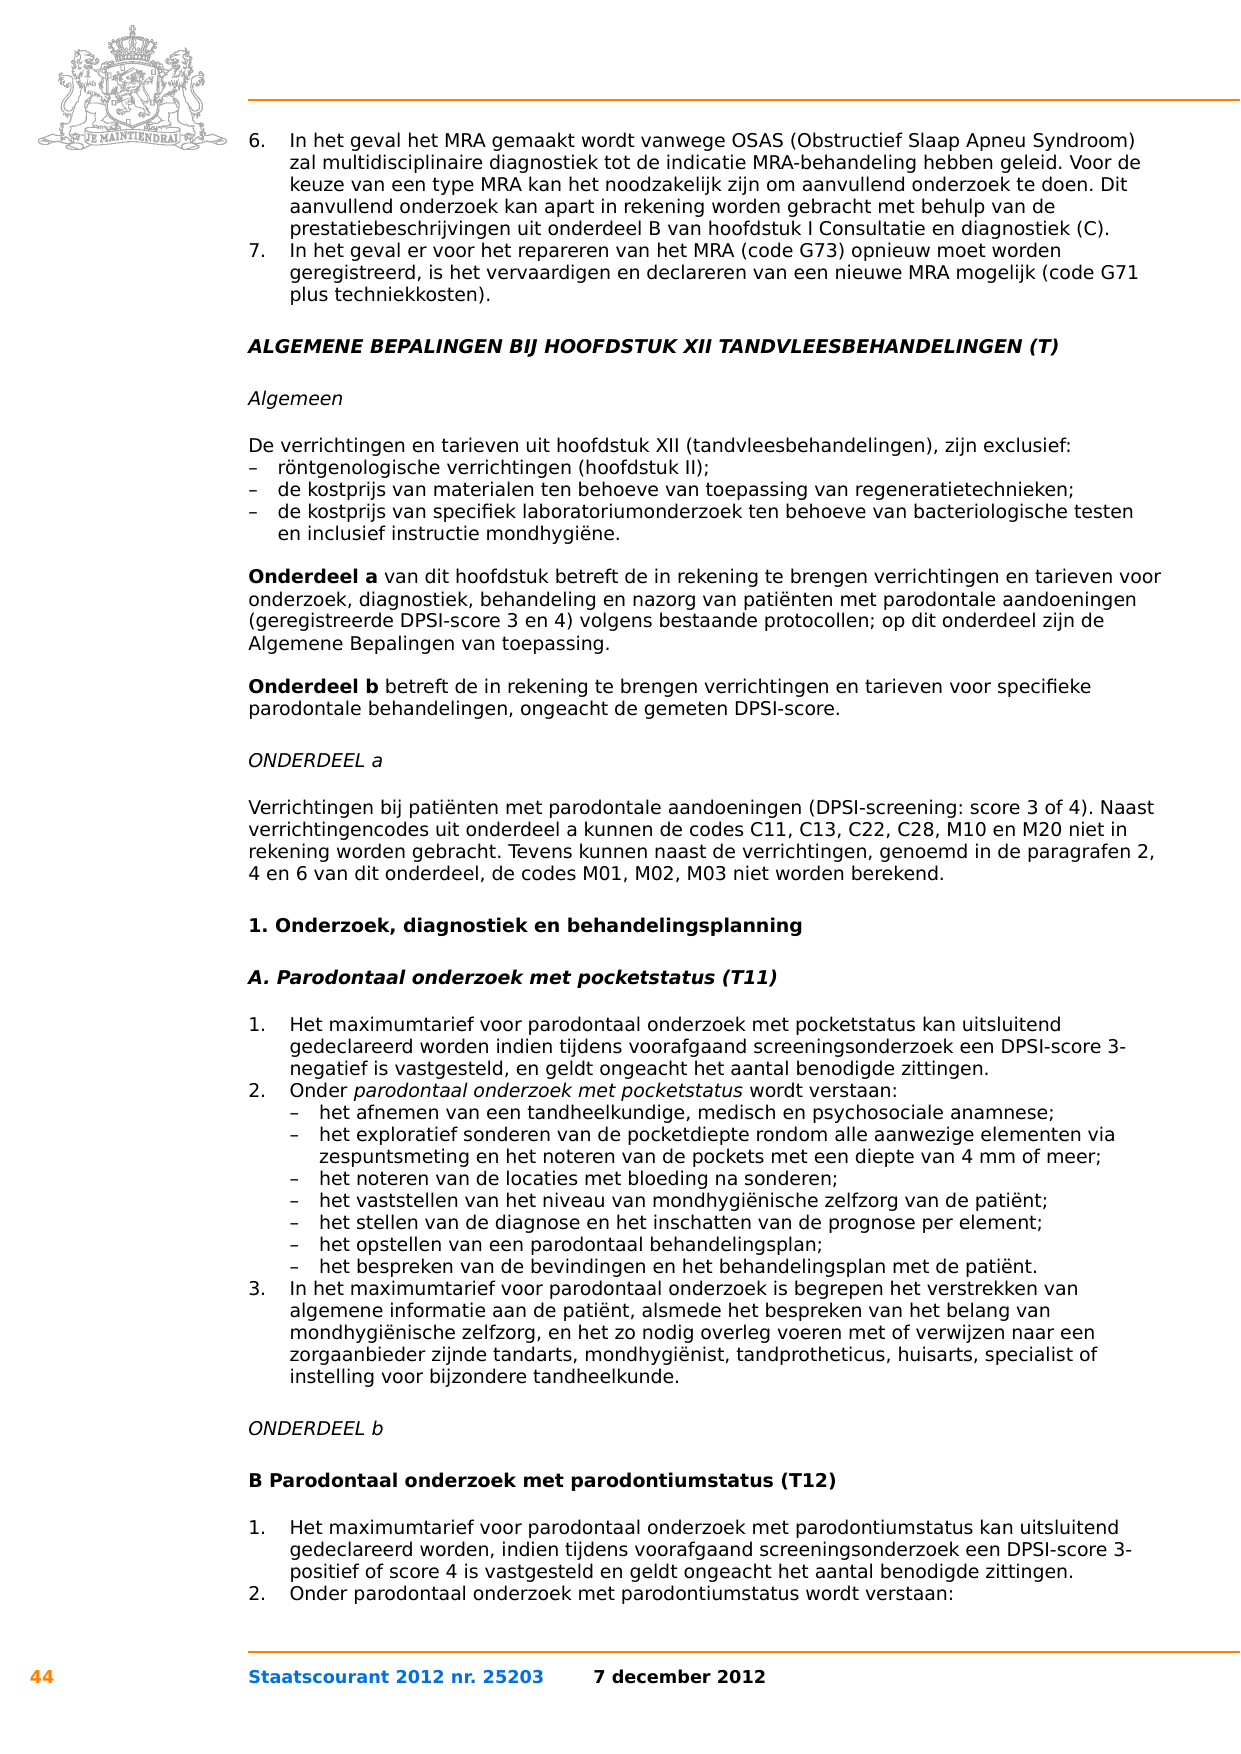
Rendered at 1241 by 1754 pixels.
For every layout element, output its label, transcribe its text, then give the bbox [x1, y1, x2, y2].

text 1. Het maximumtarief voor parodontaal onderzoek met pocketstatus kan uitsluitend gedeclareerd worden indien tijdens voorafgaand screeningsonderzoek een DPSI-score 3-negatief is vastgesteld, en geldt ongeacht het aantal benodigde zittingen. [248, 1014, 1163, 1080]
text – de kostprijs van specifiek laboratoriumonderzoek ten behoeve van bacteriologische testen en inclusief instructie mondhygiëne. [248, 501, 1163, 544]
subtitle 1. Onderzoek, diagnostiek en behandelingsplanning [248, 915, 1163, 937]
text 2. Onder parodontaal onderzoek met parodontiumstatus wordt verstaan: [248, 1583, 1163, 1604]
text De verrichtingen en tarieven uit hoofdstuk XII (tandvleesbehandelingen), zijn exclusief: [248, 435, 1163, 457]
subtitle ALGEMENE BEPALINGEN BIJ HOOFDSTUK XII TANDVLEESBEHANDELINGEN (T) [248, 336, 1163, 358]
text 1. Het maximumtarief voor parodontaal onderzoek met parodontiumstatus kan uitsluitend gedeclareerd worden, indien tijdens voorafgaand screeningsonderzoek een DPSI-score 3-positief of score 4 is vastgesteld en geldt ongeacht het aantal benodigde zittingen. [248, 1517, 1163, 1583]
text – het exploratief sonderen van de pocketdiepte rondom alle aanwezige elementen via zespuntsmeting en het noteren van de pockets met een diepte van 4 mm of meer; [289, 1124, 1163, 1168]
text – röntgenologische verrichtingen (hoofdstuk II); [248, 457, 1163, 479]
text – het bespreken van de bevindingen en het behandelingsplan met de patiënt. [289, 1256, 1163, 1278]
text 6. In het geval het MRA gemaakt wordt vanwege OSAS (Obstructief Slaap Apneu Syndroom) zal multidisciplinaire diagnostiek tot de indicatie MRA-behandeling hebben geleid. Voor de keuze van een type MRA kan het noodzakelijk zijn om aanvullend onderzoek te doen. Dit aanvullend onderzoek kan apart in rekening worden gebracht met behulp van de prestatiebeschrijvingen uit onderdeel B van hoofdstuk I Consultatie en diagnostiek (C). [248, 130, 1163, 240]
text – het opstellen van een parodontaal behandelingsplan; [289, 1234, 1163, 1256]
text – het vaststellen van het niveau van mondhygiënische zelfzorg van de patiënt; [289, 1190, 1163, 1212]
text – het noteren van de locaties met bloeding na sonderen; [289, 1168, 1163, 1190]
subtitle ONDERDEEL a [248, 750, 1163, 772]
subtitle A. Parodontaal onderzoek met pocketstatus (T11) [248, 967, 1163, 989]
picture [38, 25, 227, 150]
text – het afnemen van een tandheelkundige, medisch en psychosociale anamnese; [289, 1102, 1163, 1124]
text Onderdeel b betreft de in rekening te brengen verrichtingen en tarieven voor specifieke parodontale behandelingen, ongeacht de gemeten DPSI-score. [248, 676, 1163, 720]
subtitle ONDERDEEL b [248, 1418, 1163, 1440]
text 3. In het maximumtarief voor parodontaal onderzoek is begrepen het verstrekken van algemene informatie aan de patiënt, alsmede het bespreken van het belang van mondhygiënische zelfzorg, en het zo nodig overleg voeren met of verwijzen naar een zorgaanbieder zijnde tandarts, mondhygiënist, tandprotheticus, huisarts, specialist of instelling voor bijzondere tandheelkunde. [248, 1278, 1163, 1388]
subtitle B Parodontaal onderzoek met parodontiumstatus (T12) [248, 1470, 1163, 1492]
text Onderdeel a van dit hoofdstuk betreft de in rekening te brengen verrichtingen en tarieven voor onderzoek, diagnostiek, behandeling en nazorg van patiënten met parodontale aandoeningen (geregistreerde DPSI-score 3 en 4) volgens bestaande protocollen; op dit onderdeel zijn de Algemene Bepalingen van toepassing. [248, 566, 1163, 654]
subtitle Algemeen [248, 388, 1163, 410]
text – het stellen van de diagnose en het inschatten van de prognose per element; [289, 1212, 1163, 1234]
text Verrichtingen bij patiënten met parodontale aandoeningen (DPSI-screening: score 3 of 4). Naast verrichtingencodes uit onderdeel a kunnen de codes C11, C13, C22, C28, M10 en M20 niet in rekening worden gebracht. Tevens kunnen naast de verrichtingen, genoemd in de paragrafen 2, 4 en 6 van dit onderdeel, de codes M01, M02, M03 niet worden berekend. [248, 797, 1163, 885]
text 2. Onder parodontaal onderzoek met pocketstatus wordt verstaan: [248, 1080, 1163, 1102]
text – de kostprijs van materialen ten behoeve van toepassing van regeneratietechnieken; [248, 479, 1163, 501]
text 7. In het geval er voor het repareren van het MRA (code G73) opnieuw moet worden geregistreerd, is het vervaardigen en declareren van een nieuwe MRA mogelijk (code G71 plus techniekkosten). [248, 240, 1163, 306]
